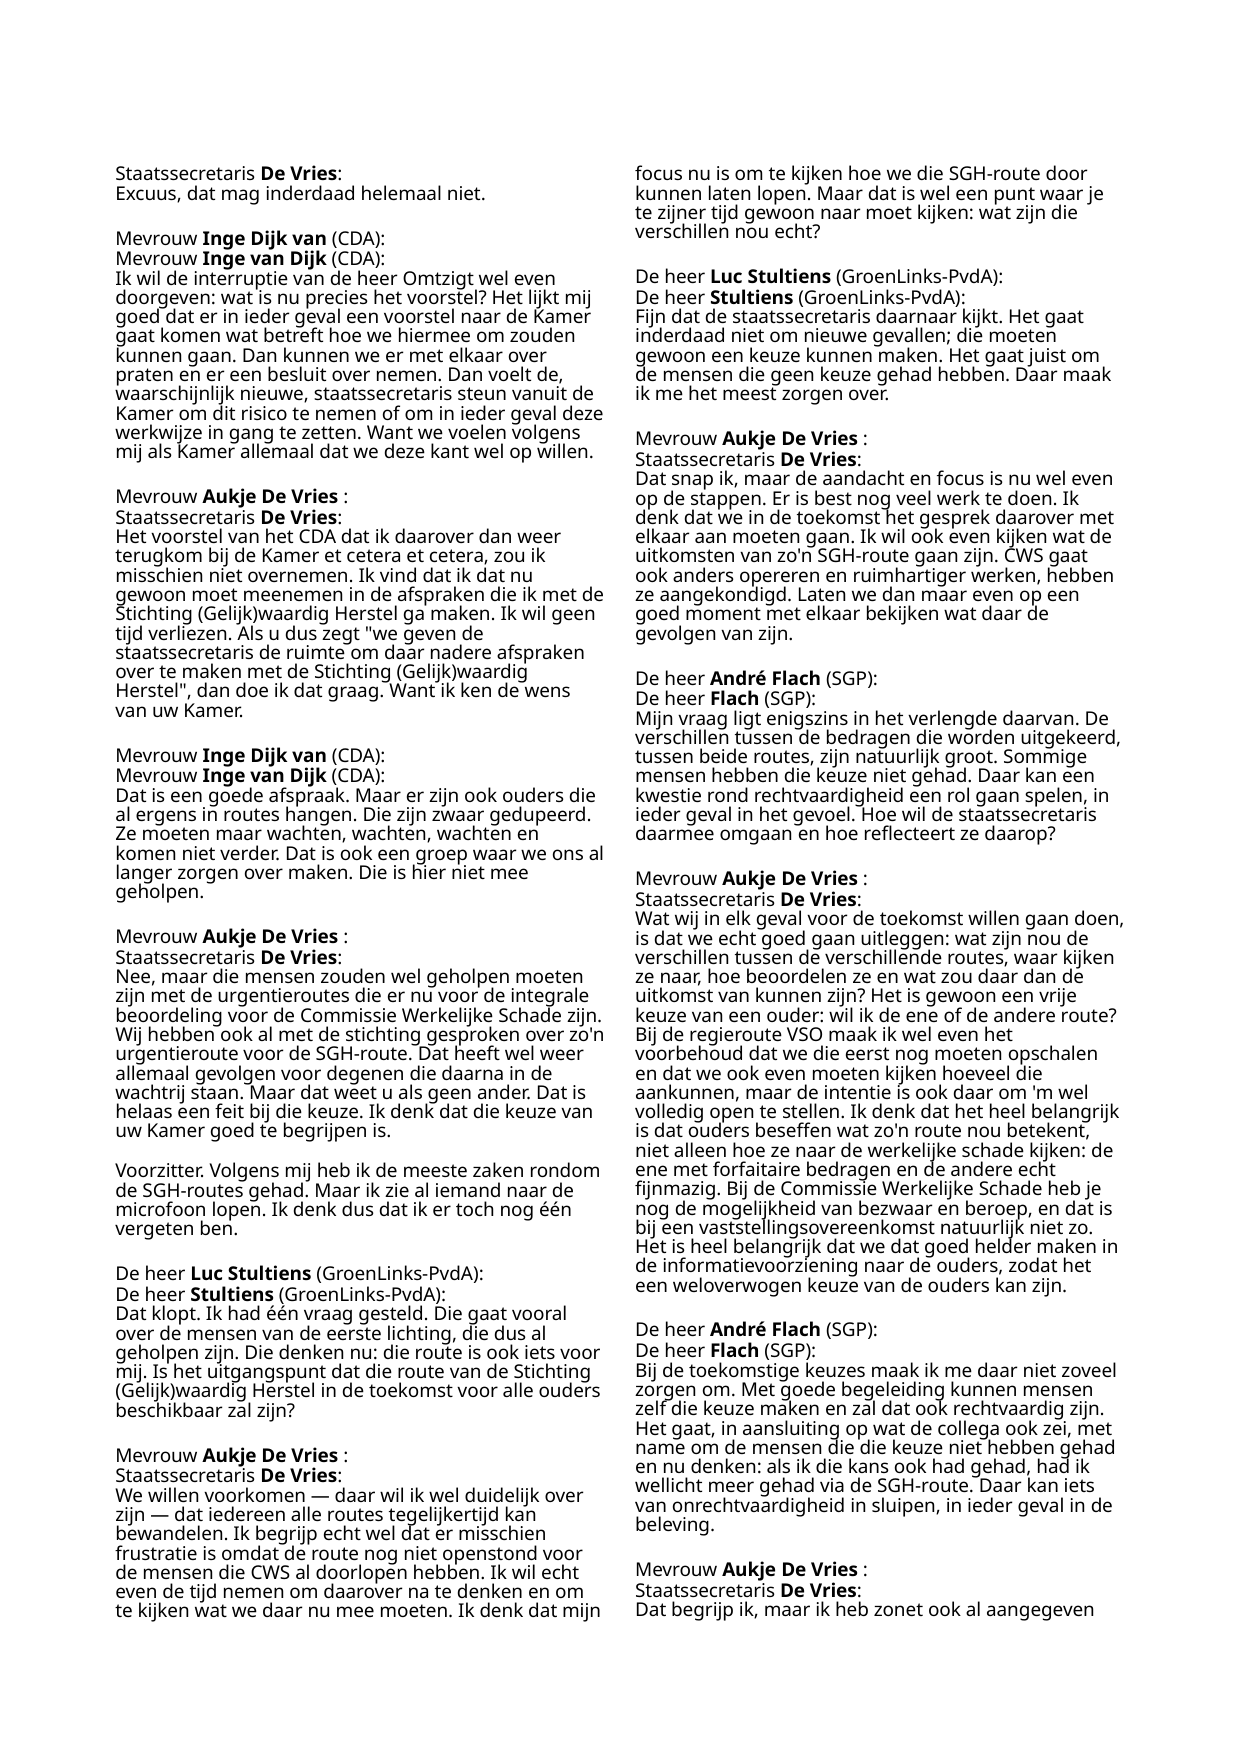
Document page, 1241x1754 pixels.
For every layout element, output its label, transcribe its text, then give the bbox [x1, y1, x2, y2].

text Excuus, dat mag inderdaad helemaal niet. [115, 184, 605, 204]
text De heer Flach (SGP): [635, 690, 1125, 710]
text De heer André Flach (SGP): [635, 1317, 1125, 1342]
text Het voorstel van het CDA dat ik daarover dan weer terugkom bij de Kamer et cetera et cetera, zou ik misschien niet overnemen. Ik vind dat ik dat nu gewoon moet meenemen in de afspraken die ik met de Stichting (Gelijk)waardig Herstel ga maken. Ik wil geen tijd verliezen. Als u dus zegt "we geven de staatssecretaris de ruimte om daar nadere afspraken over te maken met de Stichting (Gelijk)waardig Herstel", dan doe ik dat graag. Want ik ken de wens van uw Kamer. [115, 528, 605, 721]
text Wat wij in elk geval voor de toekomst willen gaan doen, is dat we echt goed gaan uitleggen: wat zijn nou de verschillen tussen de verschillende routes, waar kijken ze naar, hoe beoordelen ze en wat zou daar dan de uitkomst van kunnen zijn? Het is gewoon een vrije keuze van een ouder: wil ik de ene of de andere route? Bij de regieroute VSO maak ik wel even het voorbehoud dat we die eerst nog moeten opschalen en dat we ook even moeten kijken hoeveel die aankunnen, maar de intentie is ook daar om 'm wel volledig open te stellen. Ik denk dat het heel belangrijk is dat ouders beseffen wat zo'n route nou betekent, niet alleen hoe ze naar de werkelijke schade kijken: de ene met forfaitaire bedragen en de andere echt fijnmazig. Bij de Commissie Werkelijke Schade heb je nog de mogelijkheid van bezwaar en beroep, en dat is bij een vaststellingsovereenkomst natuurlijk niet zo. Het is heel belangrijk dat we dat goed helder maken in de informatievoorziening naar de ouders, zodat het een weloverwogen keuze van de ouders kan zijn. [635, 910, 1125, 1296]
text Mevrouw Aukje De Vries : [115, 923, 605, 949]
text Mevrouw Aukje De Vries : [115, 483, 605, 509]
text Mevrouw Inge Dijk van (CDA): [115, 742, 605, 767]
text De heer Luc Stultiens (GroenLinks-PvdA): [635, 263, 1125, 289]
text Ik wil de interruptie van de heer Omtzigt wel even doorgeven: wat is nu precies het voorstel? Het lijkt mij goed dat er in ieder geval een voorstel naar de Kamer gaat komen wat betreft hoe we hiermee om zouden kunnen gaan. Dan kunnen we er met elkaar over praten en er een besluit over nemen. Dan voelt de, waarschijnlijk nieuwe, staatssecretaris steun vanuit de Kamer om dit risico te nemen of om in ieder geval deze werkwijze in gang te zetten. Want we voelen volgens mij als Kamer allemaal dat we deze kant wel op willen. [115, 270, 605, 462]
text Dat snap ik, maar de aandacht en focus is nu wel even op de stappen. Er is best nog veel werk te doen. Ik denk dat we in de toekomst het gesprek daarover met elkaar aan moeten gaan. Ik wil ook even kijken wat de uitkomsten van zo'n SGH-route gaan zijn. CWS gaat ook anders opereren en ruimhartiger werken, hebben ze aangekondigd. Laten we dan maar even op een goed moment met elkaar bekijken wat daar de gevolgen van zijn. [635, 470, 1125, 644]
text Mevrouw Inge Dijk van (CDA): [115, 225, 605, 250]
text Dat begrijp ik, maar ik heb zonet ook al aangegeven [635, 1601, 1125, 1620]
text Staatssecretaris De Vries: [635, 1582, 1125, 1601]
text Staatssecretaris De Vries: [115, 1467, 605, 1487]
text Fijn dat de staatssecretaris daarnaar kijkt. Het gaat inderdaad niet om nieuwe gevallen; die moeten gewoon een keuze kunnen maken. Het gaat juist om de mensen die geen keuze gehad hebben. Daar maak ik me het meest zorgen over. [635, 308, 1125, 404]
text Staatssecretaris De Vries: [115, 509, 605, 528]
text Mevrouw Aukje De Vries : [635, 425, 1125, 451]
text Nee, maar die mensen zouden wel geholpen moeten zijn met de urgentieroutes die er nu voor de integrale beoordeling voor de Commissie Werkelijke Schade zijn. Wij hebben ook al met de stichting gesproken over zo'n urgentieroute voor de SGH-route. Dat heeft wel weer allemaal gevolgen voor degenen die daarna in de wachtrij staan. Maar dat weet u als geen ander. Dat is helaas een feit bij die keuze. Ik denk dat die keuze van uw Kamer goed te begrijpen is. [115, 968, 605, 1142]
text Mevrouw Aukje De Vries : [635, 865, 1125, 891]
text Mevrouw Aukje De Vries : [635, 1556, 1125, 1582]
text Dat is een goede afspraak. Maar er zijn ook ouders die al ergens in routes hangen. Die zijn zwaar gedupeerd. Ze moeten maar wachten, wachten, wachten en komen niet verder. Dat is ook een groep waar we ons al langer zorgen over maken. Die is hier niet mee geholpen. [115, 787, 605, 902]
text We willen voorkomen — daar wil ik wel duidelijk over zijn — dat iedereen alle routes tegelijkertijd kan bewandelen. Ik begrijp echt wel dat er misschien frustratie is omdat de route nog niet openstond voor de mensen die CWS al doorlopen hebben. Ik wil echt even de tijd nemen om daarover na te denken en om te kijken wat we daar nu mee moeten. Ik denk dat mijn [115, 1487, 605, 1622]
text focus nu is om te kijken hoe we die SGH-route door kunnen laten lopen. Maar dat is wel een punt waar je te zijner tijd gewoon naar moet kijken: wat zijn die verschillen nou echt? [635, 165, 1125, 242]
text Mevrouw Inge van Dijk (CDA): [115, 250, 605, 270]
text De heer Stultiens (GroenLinks-PvdA): [115, 1286, 605, 1305]
text Staatssecretaris De Vries: [635, 891, 1125, 910]
text Staatssecretaris De Vries: [115, 165, 605, 184]
text De heer Luc Stultiens (GroenLinks-PvdA): [115, 1260, 605, 1286]
text Dat klopt. Ik had één vraag gesteld. Die gaat vooral over de mensen van de eerste lichting, die dus al geholpen zijn. Die denken nu: die route is ook iets voor mij. Is het uitgangspunt dat die route van de Stichting (Gelijk)waardig Herstel in de toekomst voor alle ouders beschikbaar zal zijn? [115, 1305, 605, 1421]
text De heer Flach (SGP): [635, 1342, 1125, 1362]
text Voorzitter. Volgens mij heb ik de meeste zaken rondom de SGH-routes gehad. Maar ik zie al iemand naar de microfoon lopen. Ik denk dus dat ik er toch nog één vergeten ben. [115, 1162, 605, 1239]
text De heer Stultiens (GroenLinks-PvdA): [635, 289, 1125, 308]
text Bij de toekomstige keuzes maak ik me daar niet zoveel zorgen om. Met goede begeleiding kunnen mensen zelf die keuze maken en zal dat ook rechtvaardig zijn. Het gaat, in aansluiting op wat de collega ook zei, met name om de mensen die die keuze niet hebben gehad en nu denken: als ik die kans ook had gehad, had ik wellicht meer gehad via de SGH-route. Daar kan iets van onrechtvaardigheid in sluipen, in ieder geval in de beleving. [635, 1362, 1125, 1535]
text De heer André Flach (SGP): [635, 665, 1125, 690]
text Staatssecretaris De Vries: [635, 451, 1125, 470]
text Mijn vraag ligt enigszins in het verlengde daarvan. De verschillen tussen de bedragen die worden uitgekeerd, tussen beide routes, zijn natuurlijk groot. Sommige mensen hebben die keuze niet gehad. Daar kan een kwestie rond rechtvaardigheid een rol gaan spelen, in ieder geval in het gevoel. Hoe wil de staatssecretaris daarmee omgaan en hoe reflecteert ze daarop? [635, 710, 1125, 844]
text Mevrouw Inge van Dijk (CDA): [115, 767, 605, 787]
text Mevrouw Aukje De Vries : [115, 1442, 605, 1467]
text Staatssecretaris De Vries: [115, 949, 605, 968]
